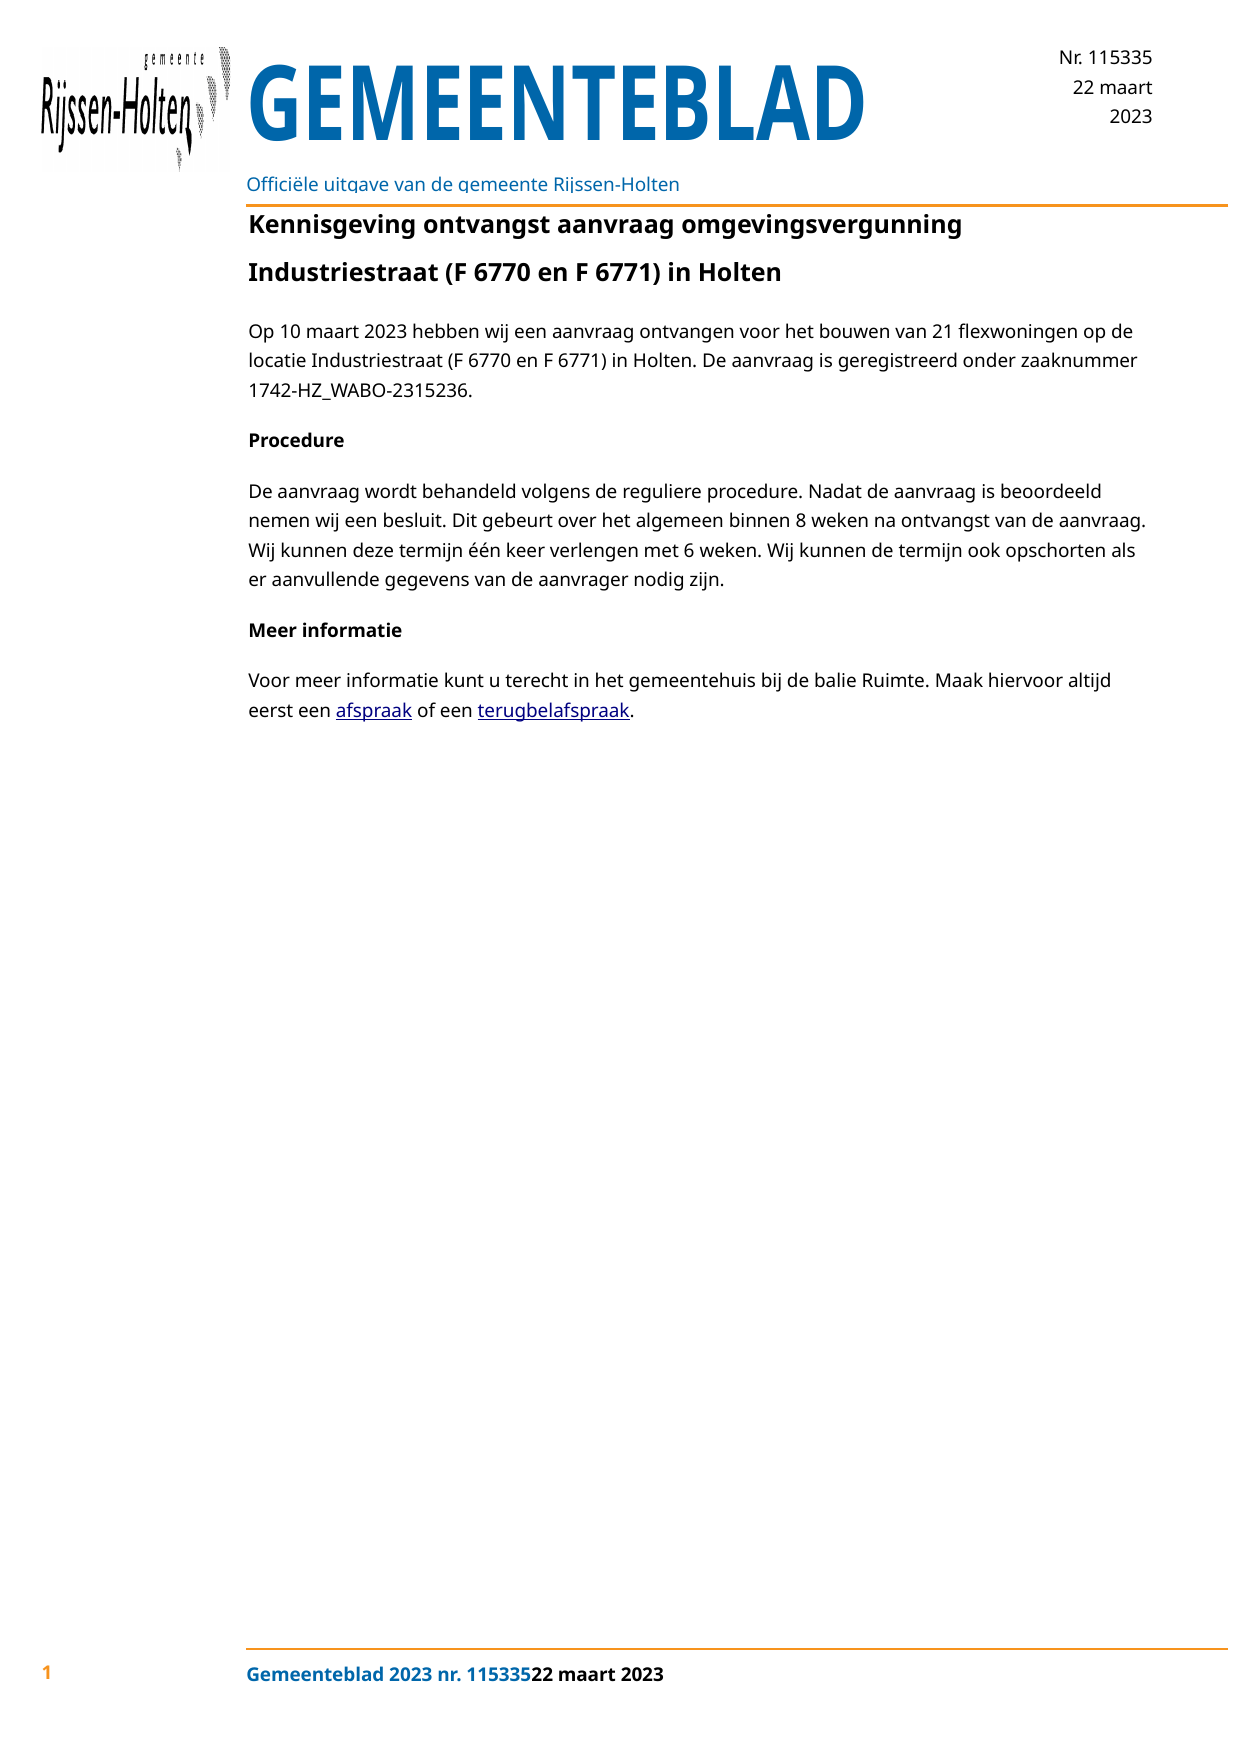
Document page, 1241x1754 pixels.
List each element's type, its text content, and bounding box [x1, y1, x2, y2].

text Kennisgeving ontvangst aanvraag omgevingsvergunning Industriestraat (F 6770 en F 6771) in Holten [248, 207, 1152, 288]
text Voor meer informatie kunt u terecht in het gemeentehuis bij de balie Ruimte. Maak hiervoor altijd eerst een afspraak of een terugbelafspraak. [248, 667, 1152, 723]
text Op 10 maart 2023 hebben wij een aanvraag ontvangen voor het bouwen van 21 flexwoningen op de locatie Industriestraat (F 6770 en F 6771) in Holten. De aanvraag is geregistreerd onder zaaknummer 1742-HZ_WABO-2315236. [248, 318, 1152, 403]
text Meer informatie [248, 617, 1152, 643]
text De aanvraag wordt behandeld volgens de reguliere procedure. Nadat de aanvraag is beoordeeld nemen wij een besluit. Dit gebeurt over het algemeen binnen 8 weken na ontvangst van de aanvraag. Wij kunnen deze termijn één keer verlengen met 6 weken. Wij kunnen de termijn ook opschorten als er aanvullende gegevens van de aanvrager nodig zijn. [248, 478, 1152, 592]
text Procedure [248, 427, 1152, 453]
picture [41, 47, 231, 172]
